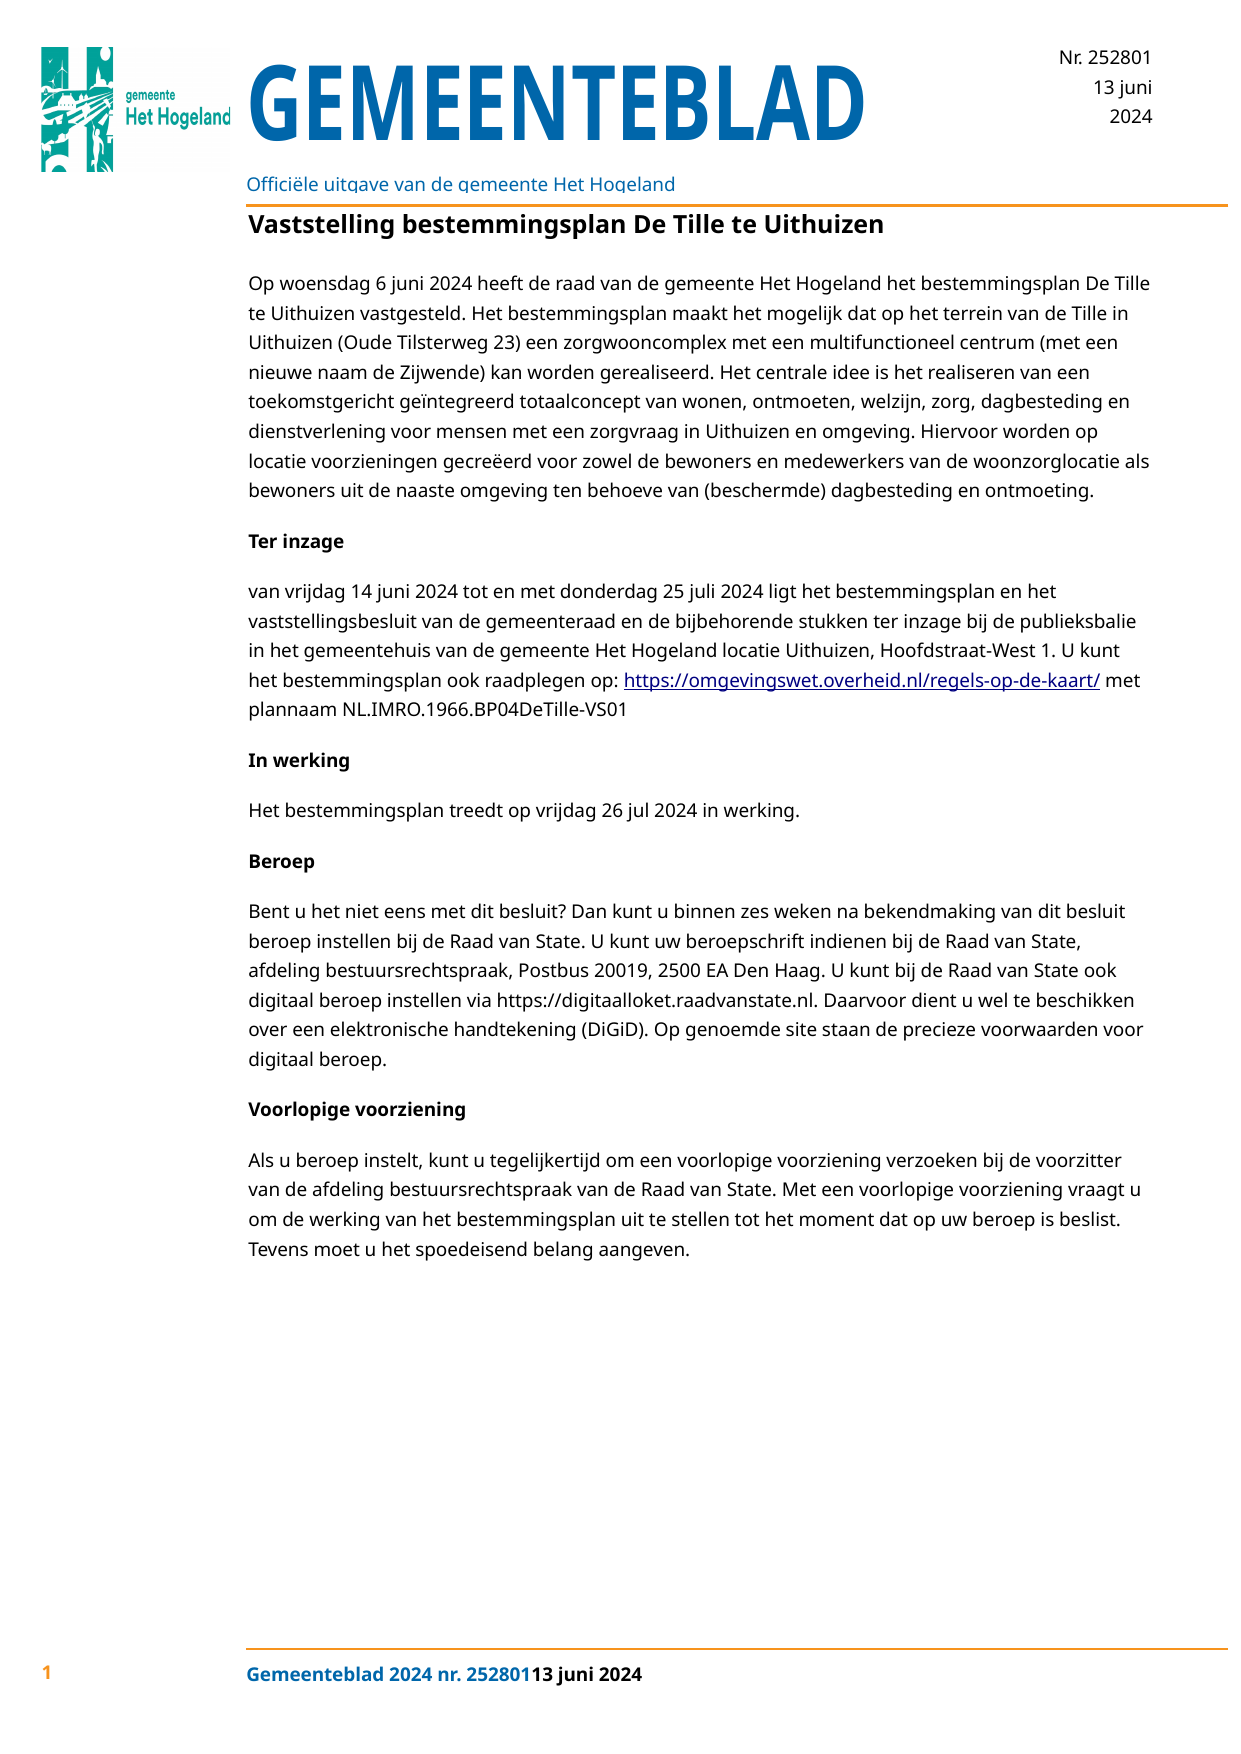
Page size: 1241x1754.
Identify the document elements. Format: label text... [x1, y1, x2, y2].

text Als u beroep instelt, kunt u tegelijkertijd om een voorlopige voorziening verzoeken bij de voorzitter van de afdeling bestuursrechtspraak van de Raad van State. Met een voorlopige voorziening vraagt u om de werking van het bestemmingsplan uit te stellen tot het moment dat op uw beroep is beslist. Tevens moet u het spoedeisend belang aangeven. [248, 1147, 1152, 1261]
text Op woensdag 6 juni 2024 heeft de raad van de gemeente Het Hogeland het bestemmingsplan De Tille te Uithuizen vastgesteld. Het bestemmingsplan maakt het mogelijk dat op het terrein van de Tille in Uithuizen (Oude Tilsterweg 23) een zorgwooncomplex met een multifunctioneel centrum (met een nieuwe naam de Zijwende) kan worden gerealiseerd. Het centrale idee is het realiseren van een toekomstgericht geïntegreerd totaalconcept van wonen, ontmoeten, welzijn, zorg, dagbesteding en dienstverlening voor mensen met een zorgvraag in Uithuizen en omgeving. Hiervoor worden op locatie voorzieningen gecreëerd voor zowel de bewoners en medewerkers van de woonzorglocatie als bewoners uit de naaste omgeving ten behoeve van (beschermde) dagbesteding en ontmoeting. [248, 270, 1152, 503]
text Beroep [248, 848, 1152, 873]
text In werking [248, 747, 1152, 773]
text Voorlopige voorziening [248, 1097, 1152, 1122]
text Vaststelling bestemmingsplan De Tille te Uithuizen [248, 207, 1152, 241]
text van vrijdag 14 juni 2024 tot en met donderdag 25 juli 2024 ligt het bestemmingsplan en het vaststellingsbesluit van de gemeenteraad en de bijbehorende stukken ter inzage bij de publieksbalie in het gemeentehuis van de gemeente Het Hogeland locatie Uithuizen, Hoofdstraat-West 1. U kunt het bestemmingsplan ook raadplegen op: https://omgevingswet.overheid.nl/regels-op-de-kaart/ met plannaam NL.IMRO.1966.BP04DeTille-VS01 [248, 578, 1152, 722]
picture [41, 47, 231, 172]
text Ter inzage [248, 528, 1152, 553]
text Bent u het niet eens met dit besluit? Dan kunt u binnen zes weken na bekendmaking van dit besluit beroep instellen bij de Raad van State. U kunt uw beroepschrift indienen bij de Raad van State, afdeling bestuursrechtspraak, Postbus 20019, 2500 EA Den Haag. U kunt bij de Raad van State ook digitaal beroep instellen via https://digitaalloket.raadvanstate.nl. Daarvoor dient u wel te beschikken over een elektronische handtekening (DiGiD). Op genoemde site staan de precieze voorwaarden voor digitaal beroep. [248, 898, 1152, 1072]
text Het bestemmingsplan treedt op vrijdag 26 jul 2024 in werking. [248, 797, 1152, 823]
